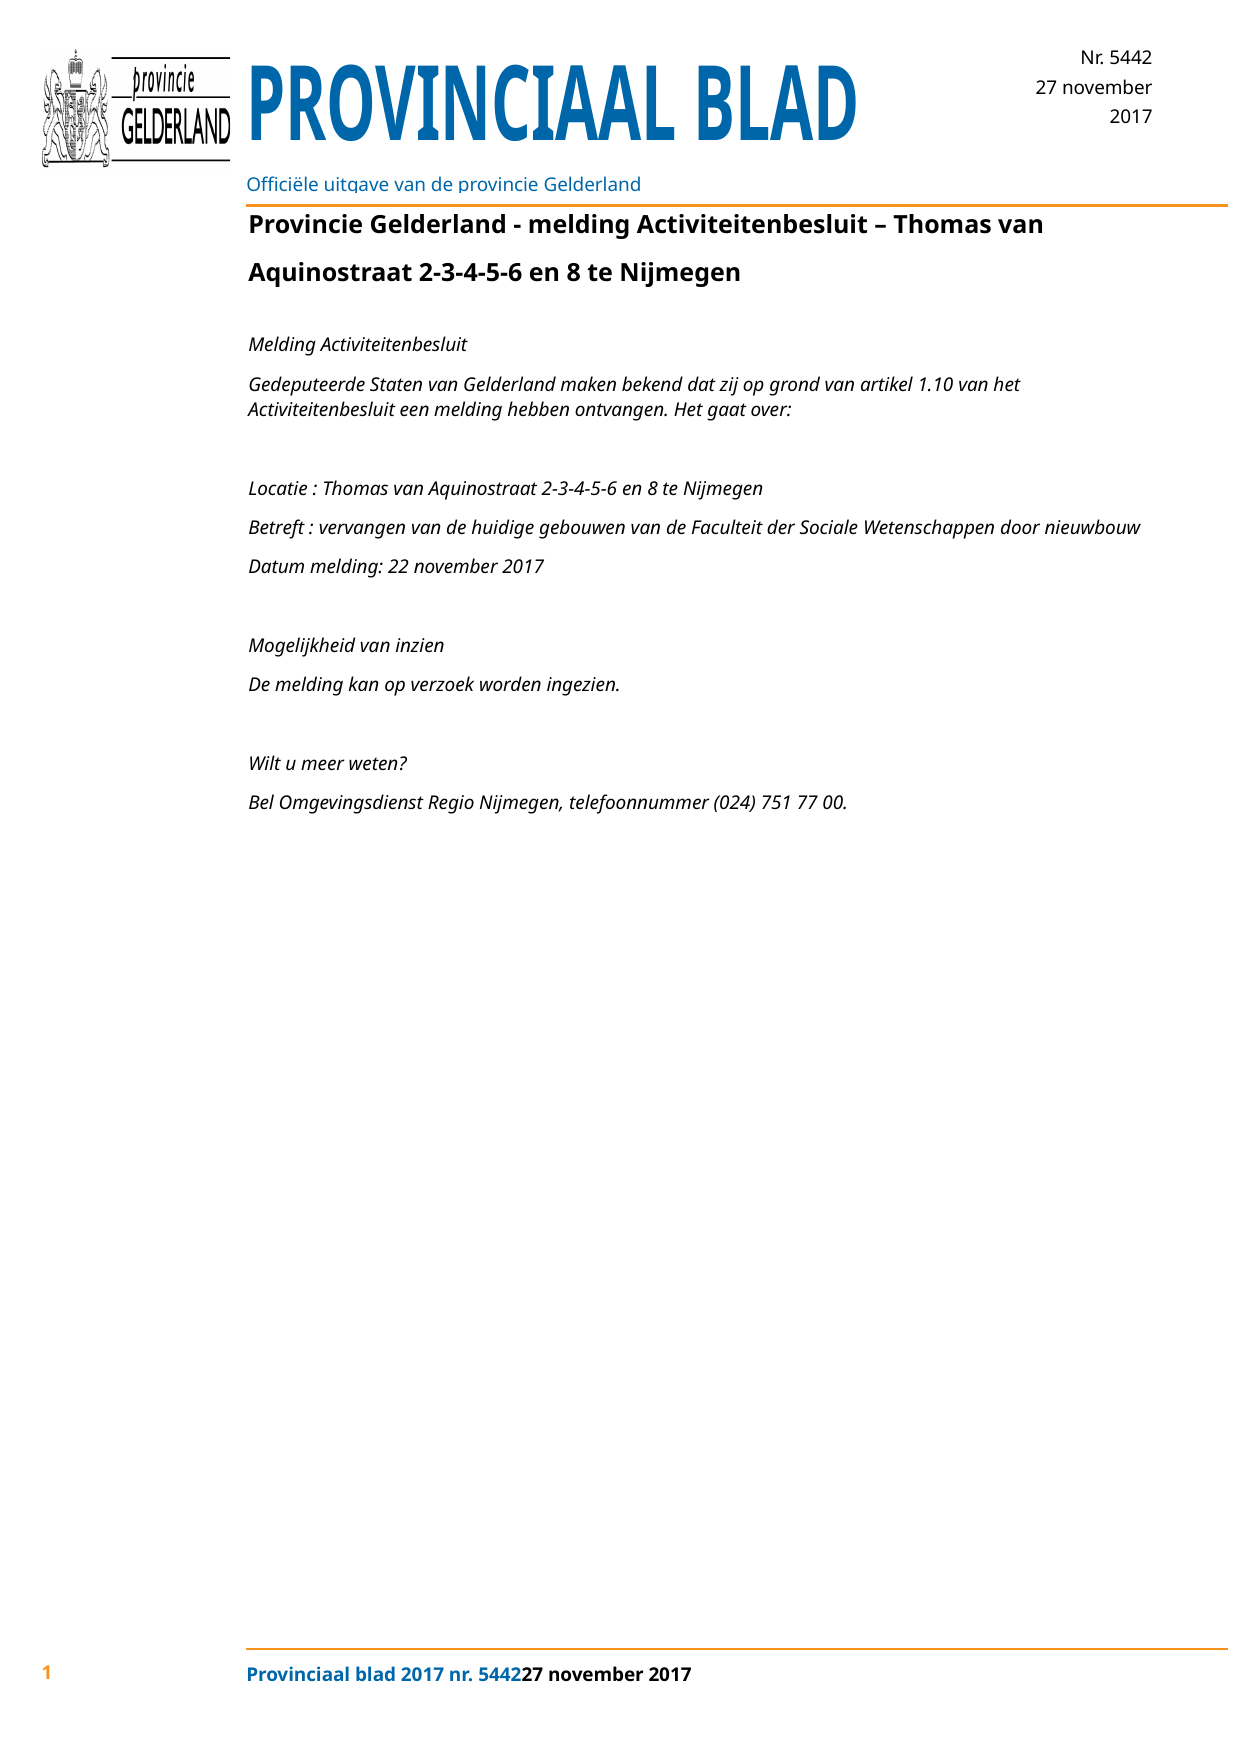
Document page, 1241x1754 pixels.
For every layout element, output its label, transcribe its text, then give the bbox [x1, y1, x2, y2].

text Wilt u meer weten? [248, 750, 1152, 776]
text Betreft : vervangen van de huidige gebouwen van de Faculteit der Sociale Wetenschappen door nieuwbouw [248, 514, 1152, 540]
text Provincie Gelderland - melding Activiteitenbesluit – Thomas van Aquinostraat 2-3-4-5-6 en 8 te Nijmegen [248, 207, 1152, 288]
text Gedeputeerde Staten van Gelderland maken bekend dat zij op grond van artikel 1.10 van het Activiteitenbesluit een melding hebben ontvangen. Het gaat over: [248, 371, 1152, 422]
picture [41, 47, 231, 172]
text Melding Activiteitenbesluit [248, 331, 1152, 357]
text Datum melding: 22 november 2017 [248, 553, 1152, 579]
text Bel Omgevingsdienst Regio Nijmegen, telefoonnummer (024) 751 77 00. [248, 789, 1152, 815]
text Mogelijkheid van inzien [248, 632, 1152, 658]
text Locatie : Thomas van Aquinostraat 2-3-4-5-6 en 8 te Nijmegen [248, 475, 1152, 501]
text De melding kan op verzoek worden ingezien. [248, 671, 1152, 697]
